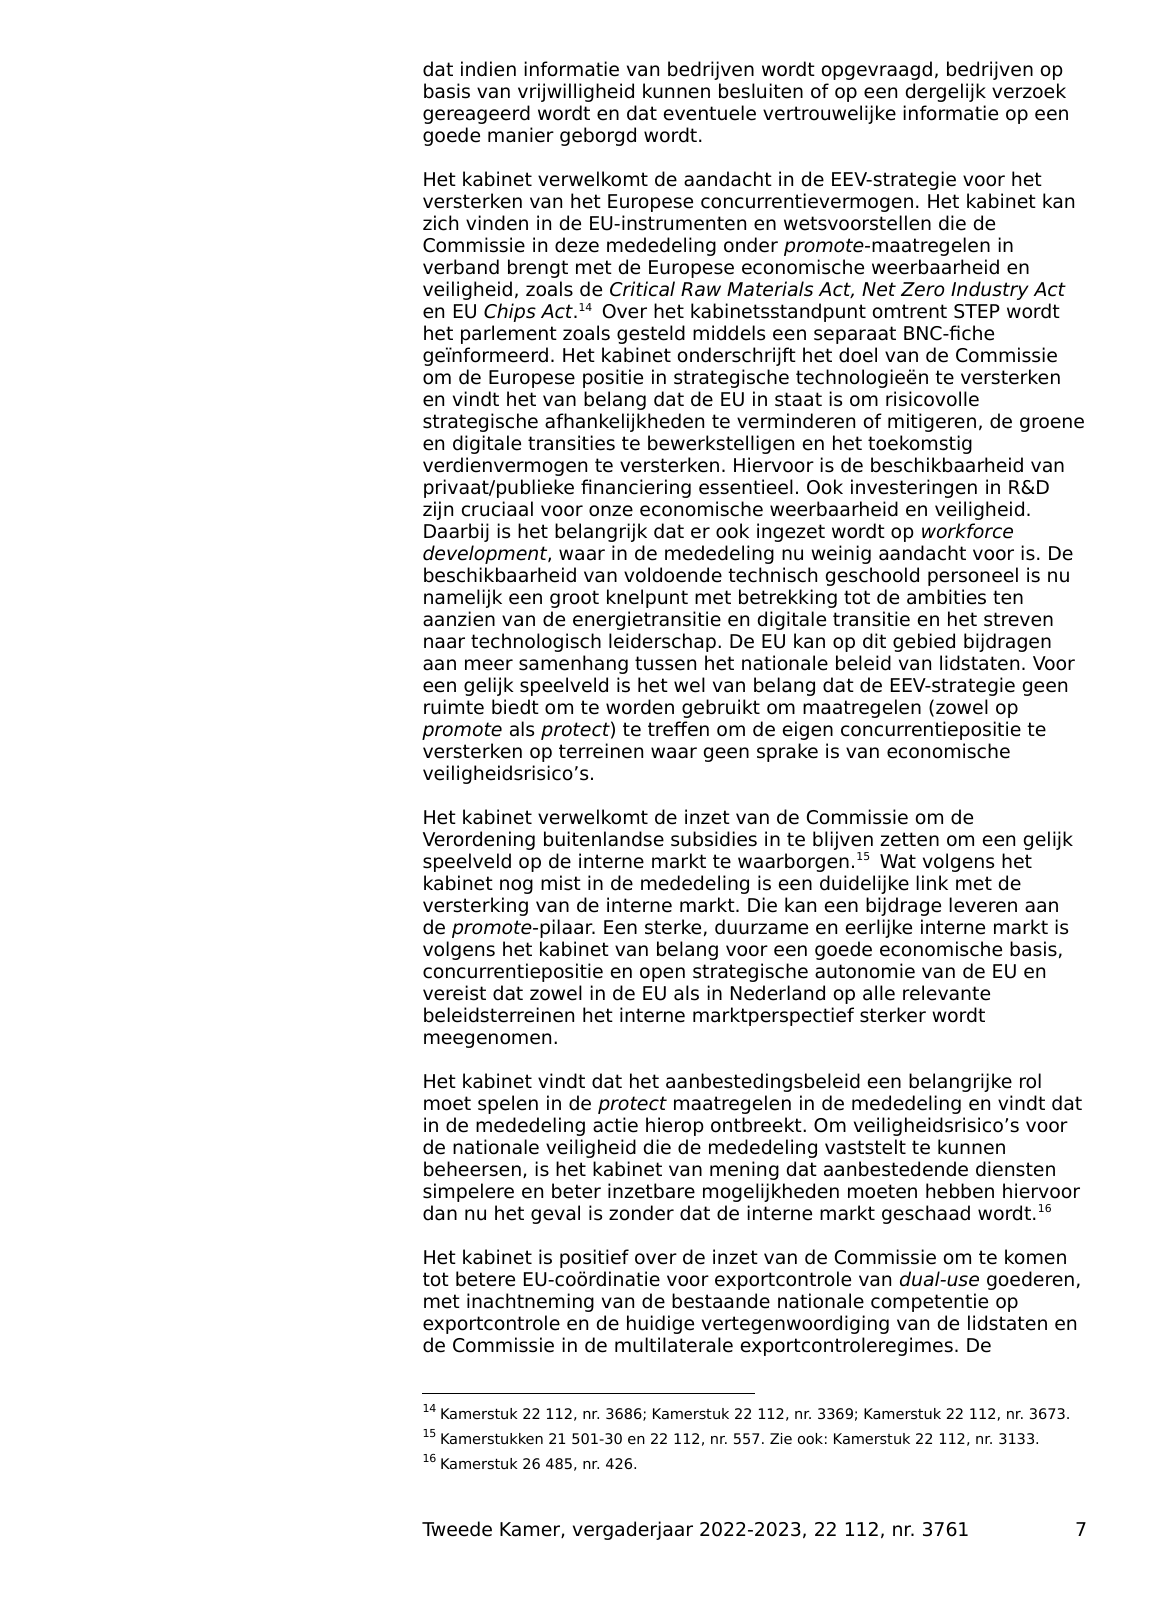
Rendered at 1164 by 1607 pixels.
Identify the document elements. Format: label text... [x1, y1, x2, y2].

text Het kabinet verwelkomt de inzet van de Commissie om de Verordening buitenlandse subsidies in te blijven zetten om een gelijk speelveld op de interne markt te waarborgen. Wat volgens het kabinet nog mist in de mededeling is een duidelijke link met de versterking van de interne markt. Die kan een bijdrage leveren aan de promote-pilaar. Een sterke, duurzame en eerlijke interne markt is volgens het kabinet van belang voor een goede economische basis, concurrentiepositie en open strategische autonomie van de EU en vereist dat zowel in de EU als in Nederland op alle relevante beleidsterreinen het interne marktperspectief sterker wordt meegenomen. [422, 807, 1087, 1048]
text dat indien informatie van bedrijven wordt opgevraagd, bedrijven op basis van vrijwilligheid kunnen besluiten of op een dergelijk verzoek gereageerd wordt en dat eventuele vertrouwelijke informatie op een goede manier geborgd wordt. [422, 59, 1087, 147]
text Kamerstuk 22 112, nr. 3686; Kamerstuk 22 112, nr. 3369; Kamerstuk 22 112, nr. 3673. [422, 1402, 1087, 1424]
text Kamerstukken 21 501-30 en 22 112, nr. 557. Zie ook: Kamerstuk 22 112, nr. 3133. [422, 1427, 1087, 1449]
text Het kabinet verwelkomt de aandacht in de EEV-strategie voor het versterken van het Europese concurrentievermogen. Het kabinet kan zich vinden in de EU-instrumenten en wetsvoorstellen die de Commissie in deze mededeling onder promote-maatregelen in verband brengt met de Europese economische weerbaarheid en veiligheid, zoals de Critical Raw Materials Act, Net Zero Industry Act en EU Chips Act. Over het kabinetsstandpunt omtrent STEP wordt het parlement zoals gesteld middels een separaat BNC-fiche geïnformeerd. Het kabinet onderschrijft het doel van de Commissie om de Europese positie in strategische technologieën te versterken en vindt het van belang dat de EU in staat is om risicovolle strategische afhankelijkheden te verminderen of mitigeren, de groene en digitale transities te bewerkstelligen en het toekomstig verdienvermogen te versterken. Hiervoor is de beschikbaarheid van privaat/publieke financiering essentieel. Ook investeringen in R&D zijn cruciaal voor onze economische weerbaarheid en veiligheid. Daarbij is het belangrijk dat er ook ingezet wordt op workforce development, waar in de mededeling nu weinig aandacht voor is. De beschikbaarheid van voldoende technisch geschoold personeel is nu namelijk een groot knelpunt met betrekking tot de ambities ten aanzien van de energietransitie en digitale transitie en het streven naar technologisch leiderschap. De EU kan op dit gebied bijdragen aan meer samenhang tussen het nationale beleid van lidstaten. Voor een gelijk speelveld is het wel van belang dat de EEV-strategie geen ruimte biedt om te worden gebruikt om maatregelen (zowel op promote als protect) te treffen om de eigen concurrentiepositie te versterken op terreinen waar geen sprake is van economische veiligheidsrisico’s. [422, 169, 1087, 784]
text Het kabinet vindt dat het aanbestedingsbeleid een belangrijke rol moet spelen in de protect maatregelen in de mededeling en vindt dat in de mededeling actie hierop ontbreekt. Om veiligheidsrisico’s voor de nationale veiligheid die de mededeling vaststelt te kunnen beheersen, is het kabinet van mening dat aanbestedende diensten simpelere en beter inzetbare mogelijkheden moeten hebben hiervoor dan nu het geval is zonder dat de interne markt geschaad wordt. [422, 1071, 1087, 1224]
text Het kabinet is positief over de inzet van de Commissie om te komen tot betere EU-coördinatie voor exportcontrole van dual-use goederen, met inachtneming van de bestaande nationale competentie op exportcontrole en de huidige vertegenwoordiging van de lidstaten en de Commissie in de multilaterale exportcontroleregimes. De [422, 1247, 1087, 1357]
text Kamerstuk 26 485, nr. 426. [422, 1452, 1087, 1474]
